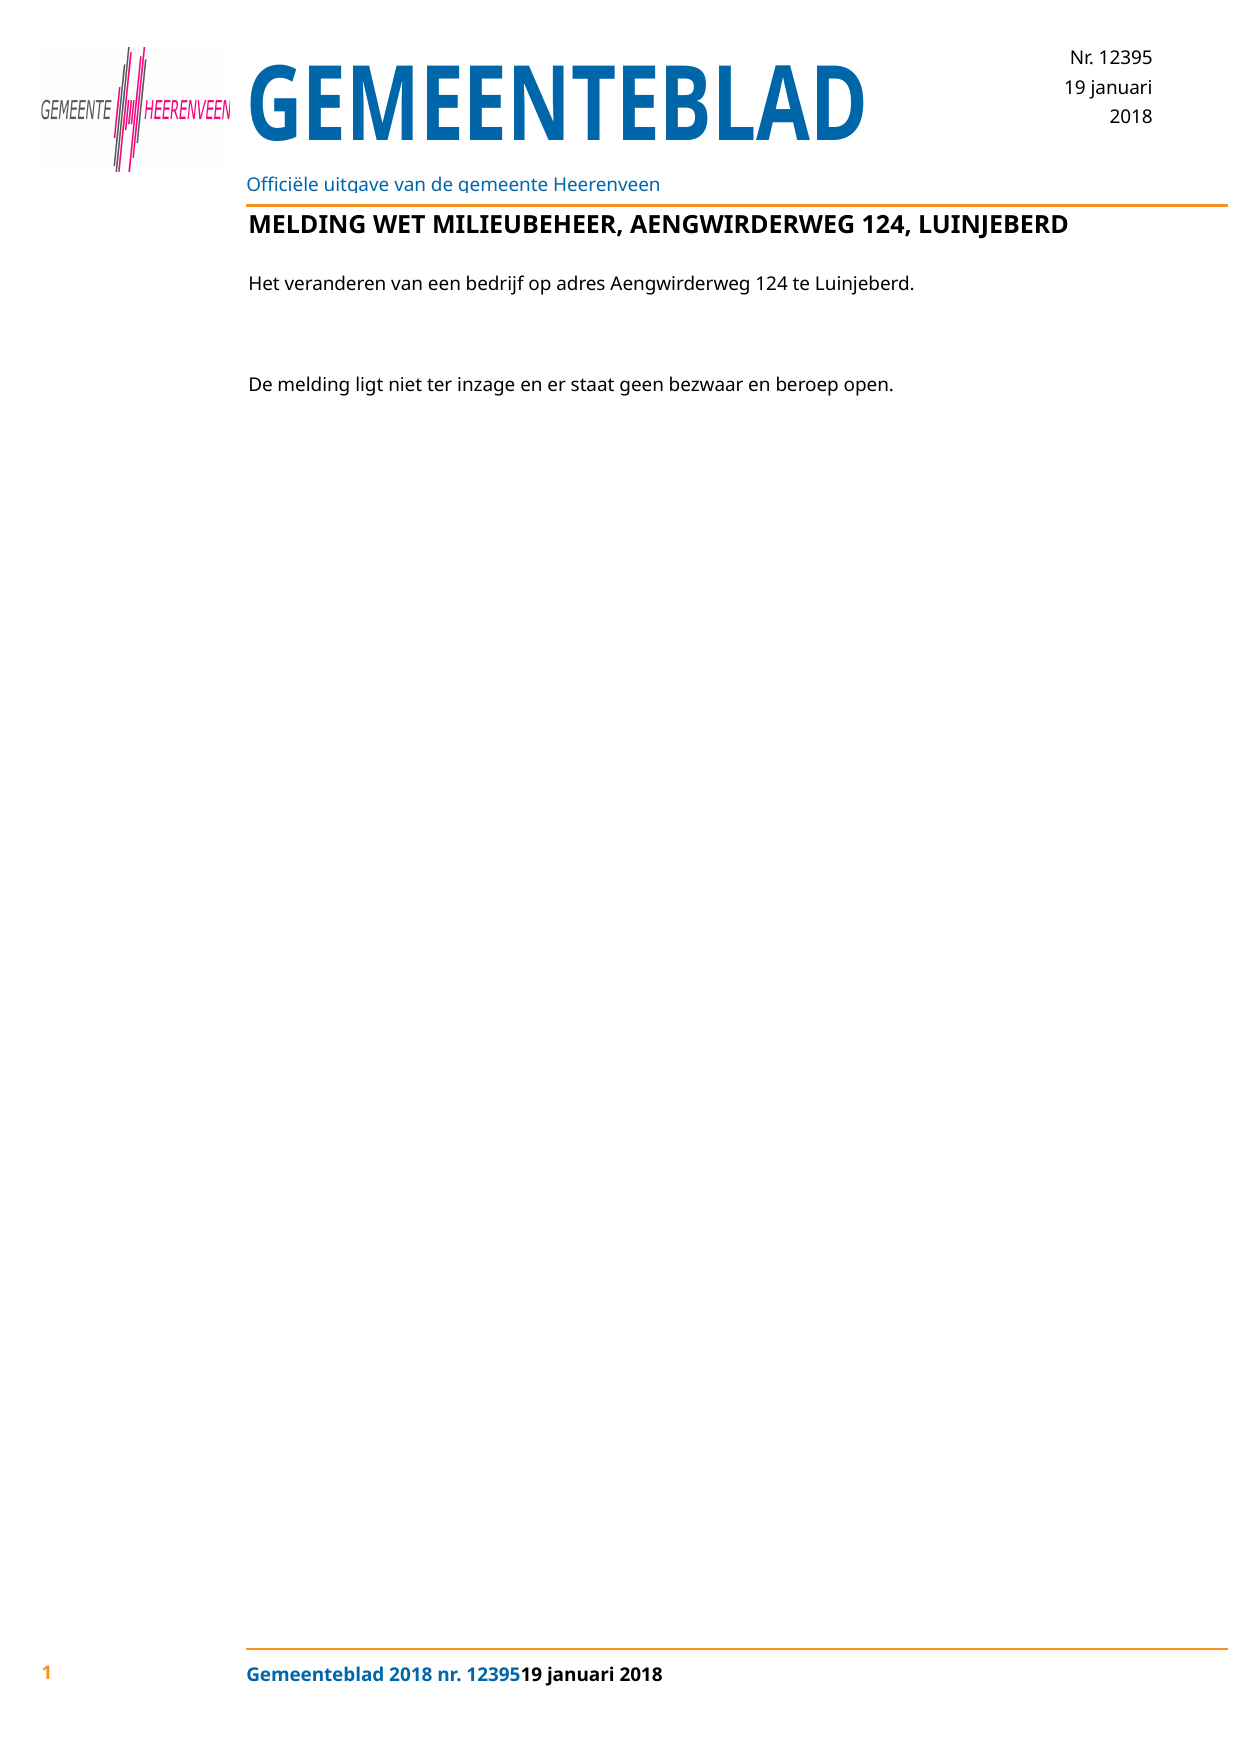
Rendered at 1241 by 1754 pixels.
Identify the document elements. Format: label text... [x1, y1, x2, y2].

text Het veranderen van een bedrijf op adres Aengwirderweg 124 te Luinjeberd. [248, 270, 1152, 296]
text De melding ligt niet ter inzage en er staat geen bezwaar en beroep open. [248, 371, 1152, 397]
text MELDING WET MILIEUBEHEER, AENGWIRDERWEG 124, LUINJEBERD [248, 207, 1152, 241]
picture [41, 47, 231, 172]
